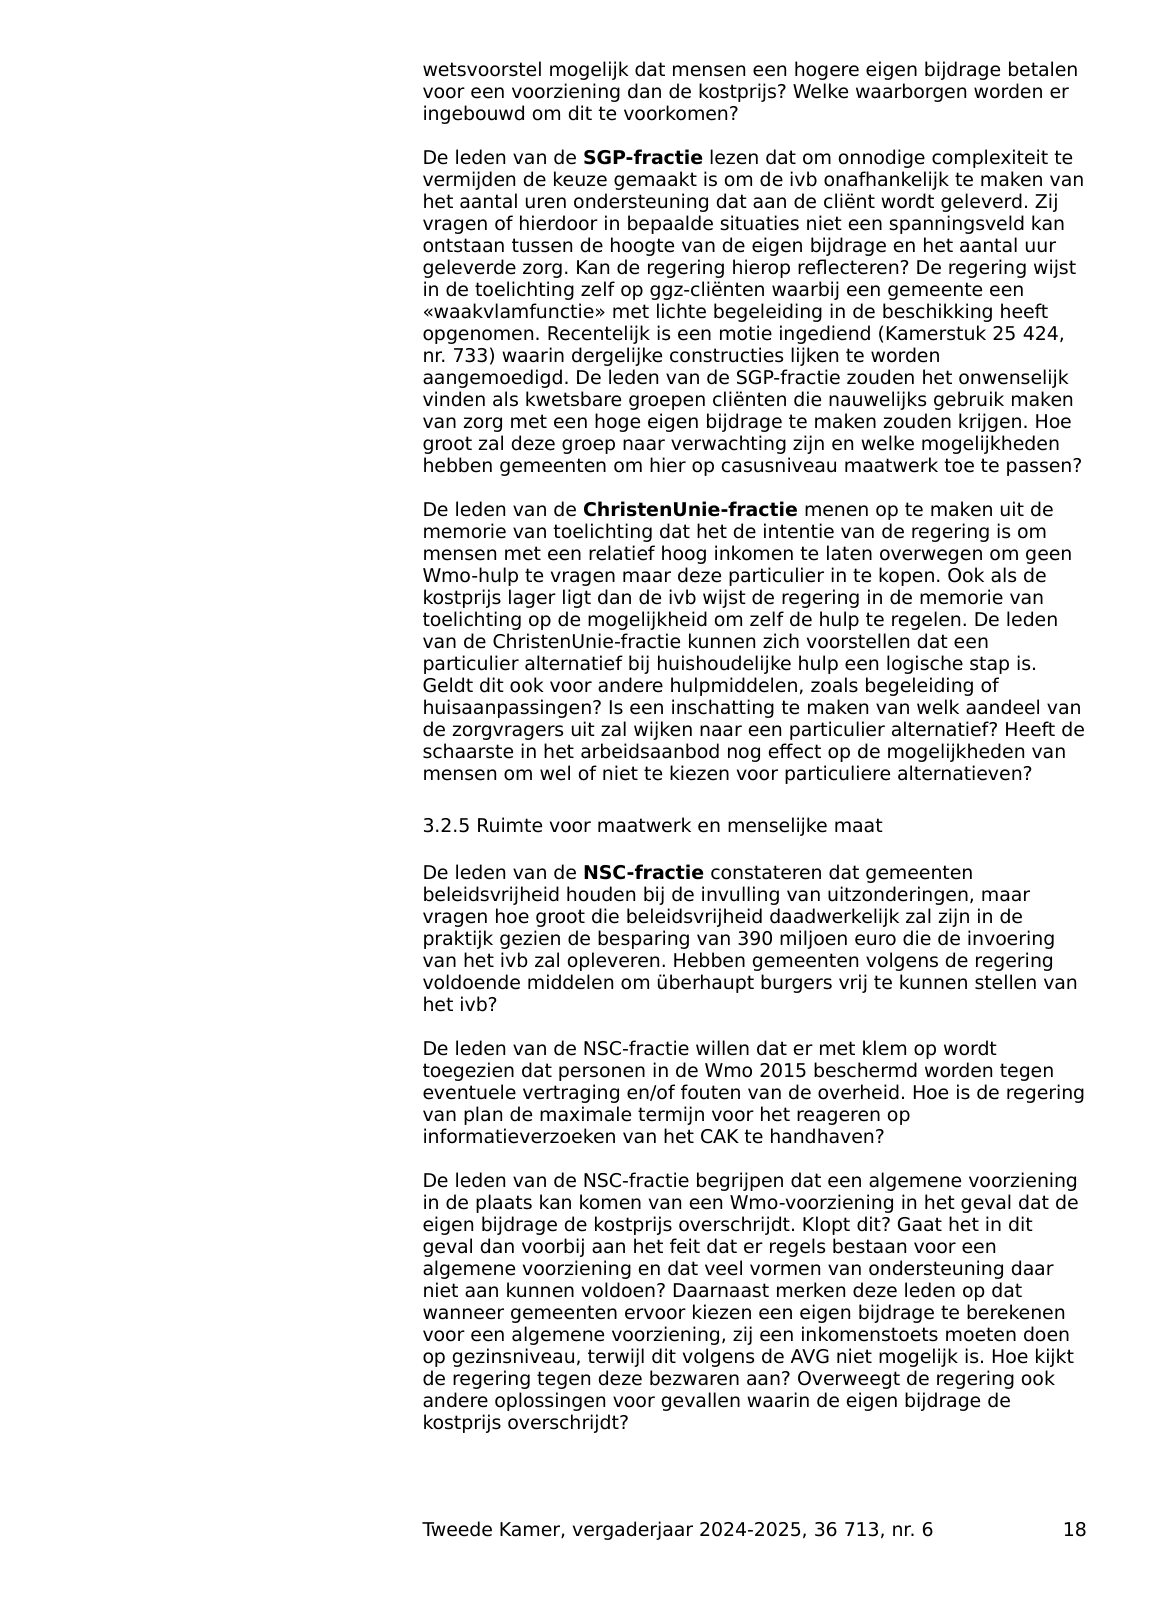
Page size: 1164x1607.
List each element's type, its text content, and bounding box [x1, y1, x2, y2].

text De leden van de NSC-fractie constateren dat gemeenten beleidsvrijheid houden bij de invulling van uitzonderingen, maar vragen hoe groot die beleidsvrijheid daadwerkelijk zal zijn in de praktijk gezien de besparing van 390 miljoen euro die de invoering van het ivb zal opleveren. Hebben gemeenten volgens de regering voldoende middelen om überhaupt burgers vrij te kunnen stellen van het ivb? [422, 862, 1087, 1016]
text De leden van de NSC-fractie willen dat er met klem op wordt toegezien dat personen in de Wmo 2015 beschermd worden tegen eventuele vertraging en/of fouten van de overheid. Hoe is de regering van plan de maximale termijn voor het reageren op informatieverzoeken van het CAK te handhaven? [422, 1038, 1087, 1148]
text De leden van de NSC-fractie begrijpen dat een algemene voorziening in de plaats kan komen van een Wmo-voorziening in het geval dat de eigen bijdrage de kostprijs overschrijdt. Klopt dit? Gaat het in dit geval dan voorbij aan het feit dat er regels bestaan voor een algemene voorziening en dat veel vormen van ondersteuning daar niet aan kunnen voldoen? Daarnaast merken deze leden op dat wanneer gemeenten ervoor kiezen een eigen bijdrage te berekenen voor een algemene voorziening, zij een inkomenstoets moeten doen op gezinsniveau, terwijl dit volgens de AVG niet mogelijk is. Hoe kijkt de regering tegen deze bezwaren aan? Overweegt de regering ook andere oplossingen voor gevallen waarin de eigen bijdrage de kostprijs overschrijdt? [422, 1170, 1087, 1434]
subtitle 3.2.5 Ruimte voor maatwerk en menselijke maat [422, 815, 1087, 837]
text De leden van de SGP-fractie lezen dat om onnodige complexiteit te vermijden de keuze gemaakt is om de ivb onafhankelijk te maken van het aantal uren ondersteuning dat aan de cliënt wordt geleverd. Zij vragen of hierdoor in bepaalde situaties niet een spanningsveld kan ontstaan tussen de hoogte van de eigen bijdrage en het aantal uur geleverde zorg. Kan de regering hierop reflecteren? De regering wijst in de toelichting zelf op ggz-cliënten waarbij een gemeente een «waakvlamfunctie» met lichte begeleiding in de beschikking heeft opgenomen. Recentelijk is een motie ingediend (Kamerstuk 25 424, nr. 733) waarin dergelijke constructies lijken te worden aangemoedigd. De leden van de SGP-fractie zouden het onwenselijk vinden als kwetsbare groepen cliënten die nauwelijks gebruik maken van zorg met een hoge eigen bijdrage te maken zouden krijgen. Hoe groot zal deze groep naar verwachting zijn en welke mogelijkheden hebben gemeenten om hier op casusniveau maatwerk toe te passen? [422, 147, 1087, 477]
text De leden van de ChristenUnie-fractie menen op te maken uit de memorie van toelichting dat het de intentie van de regering is om mensen met een relatief hoog inkomen te laten overwegen om geen Wmo-hulp te vragen maar deze particulier in te kopen. Ook als de kostprijs lager ligt dan de ivb wijst de regering in de memorie van toelichting op de mogelijkheid om zelf de hulp te regelen. De leden van de ChristenUnie-fractie kunnen zich voorstellen dat een particulier alternatief bij huishoudelijke hulp een logische stap is. Geldt dit ook voor andere hulpmiddelen, zoals begeleiding of huisaanpassingen? Is een inschatting te maken van welk aandeel van de zorgvragers uit zal wijken naar een particulier alternatief? Heeft de schaarste in het arbeidsaanbod nog effect op de mogelijkheden van mensen om wel of niet te kiezen voor particuliere alternatieven? [422, 499, 1087, 785]
text wetsvoorstel mogelijk dat mensen een hogere eigen bijdrage betalen voor een voorziening dan de kostprijs? Welke waarborgen worden er ingebouwd om dit te voorkomen? [422, 59, 1087, 125]
